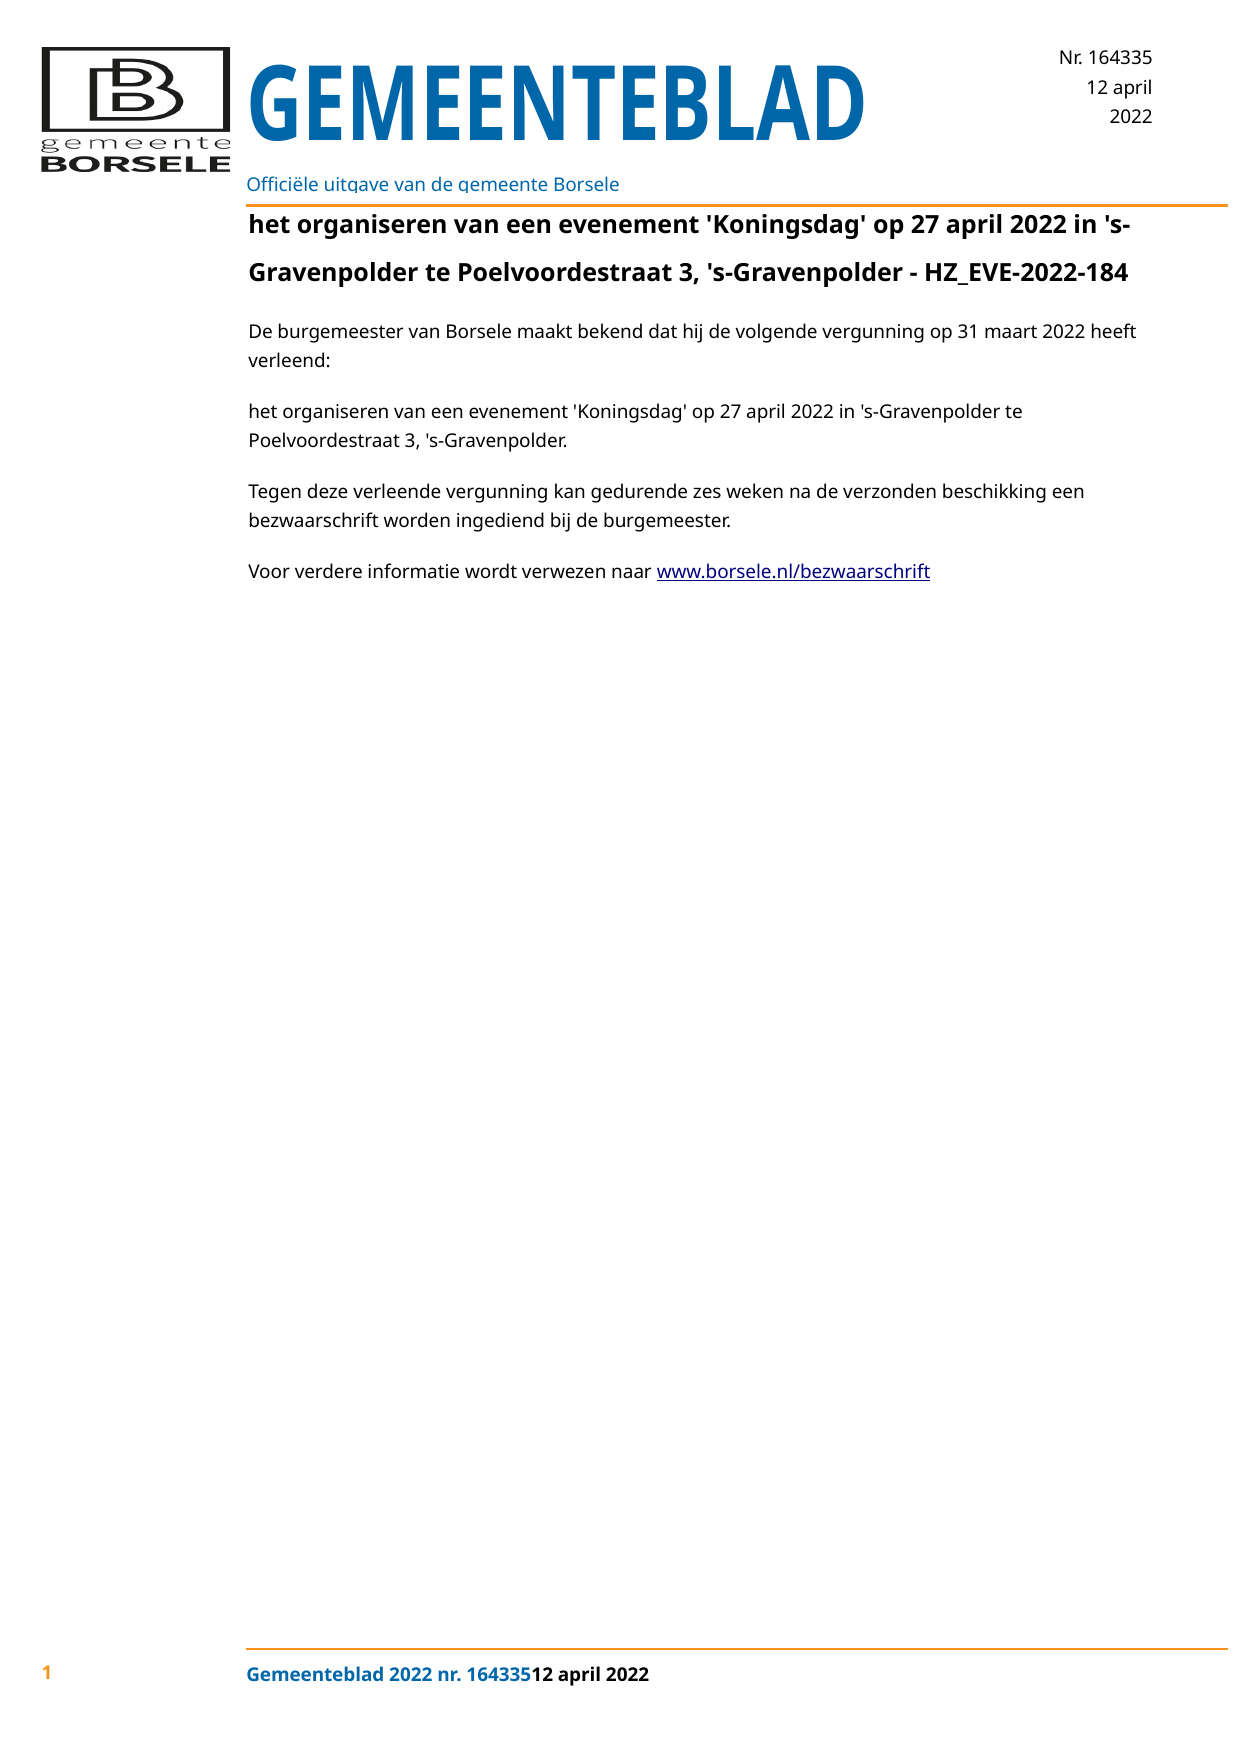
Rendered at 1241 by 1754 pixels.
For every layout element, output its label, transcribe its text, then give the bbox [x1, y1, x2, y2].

text De burgemeester van Borsele maakt bekend dat hij de volgende vergunning op 31 maart 2022 heeft verleend: [248, 318, 1152, 373]
picture [41, 47, 231, 172]
text Voor verdere informatie wordt verwezen naar www.borsele.nl/bezwaarschrift [248, 558, 1152, 584]
text het organiseren van een evenement 'Koningsdag' op 27 april 2022 in 's-Gravenpolder te Poelvoordestraat 3, 's-Gravenpolder. [248, 398, 1152, 453]
text Tegen deze verleende vergunning kan gedurende zes weken na de verzonden beschikking een bezwaarschrift worden ingediend bij de burgemeester. [248, 478, 1152, 533]
text het organiseren van een evenement 'Koningsdag' op 27 april 2022 in 's-Gravenpolder te Poelvoordestraat 3, 's-Gravenpolder - HZ_EVE-2022-184 [248, 207, 1152, 288]
